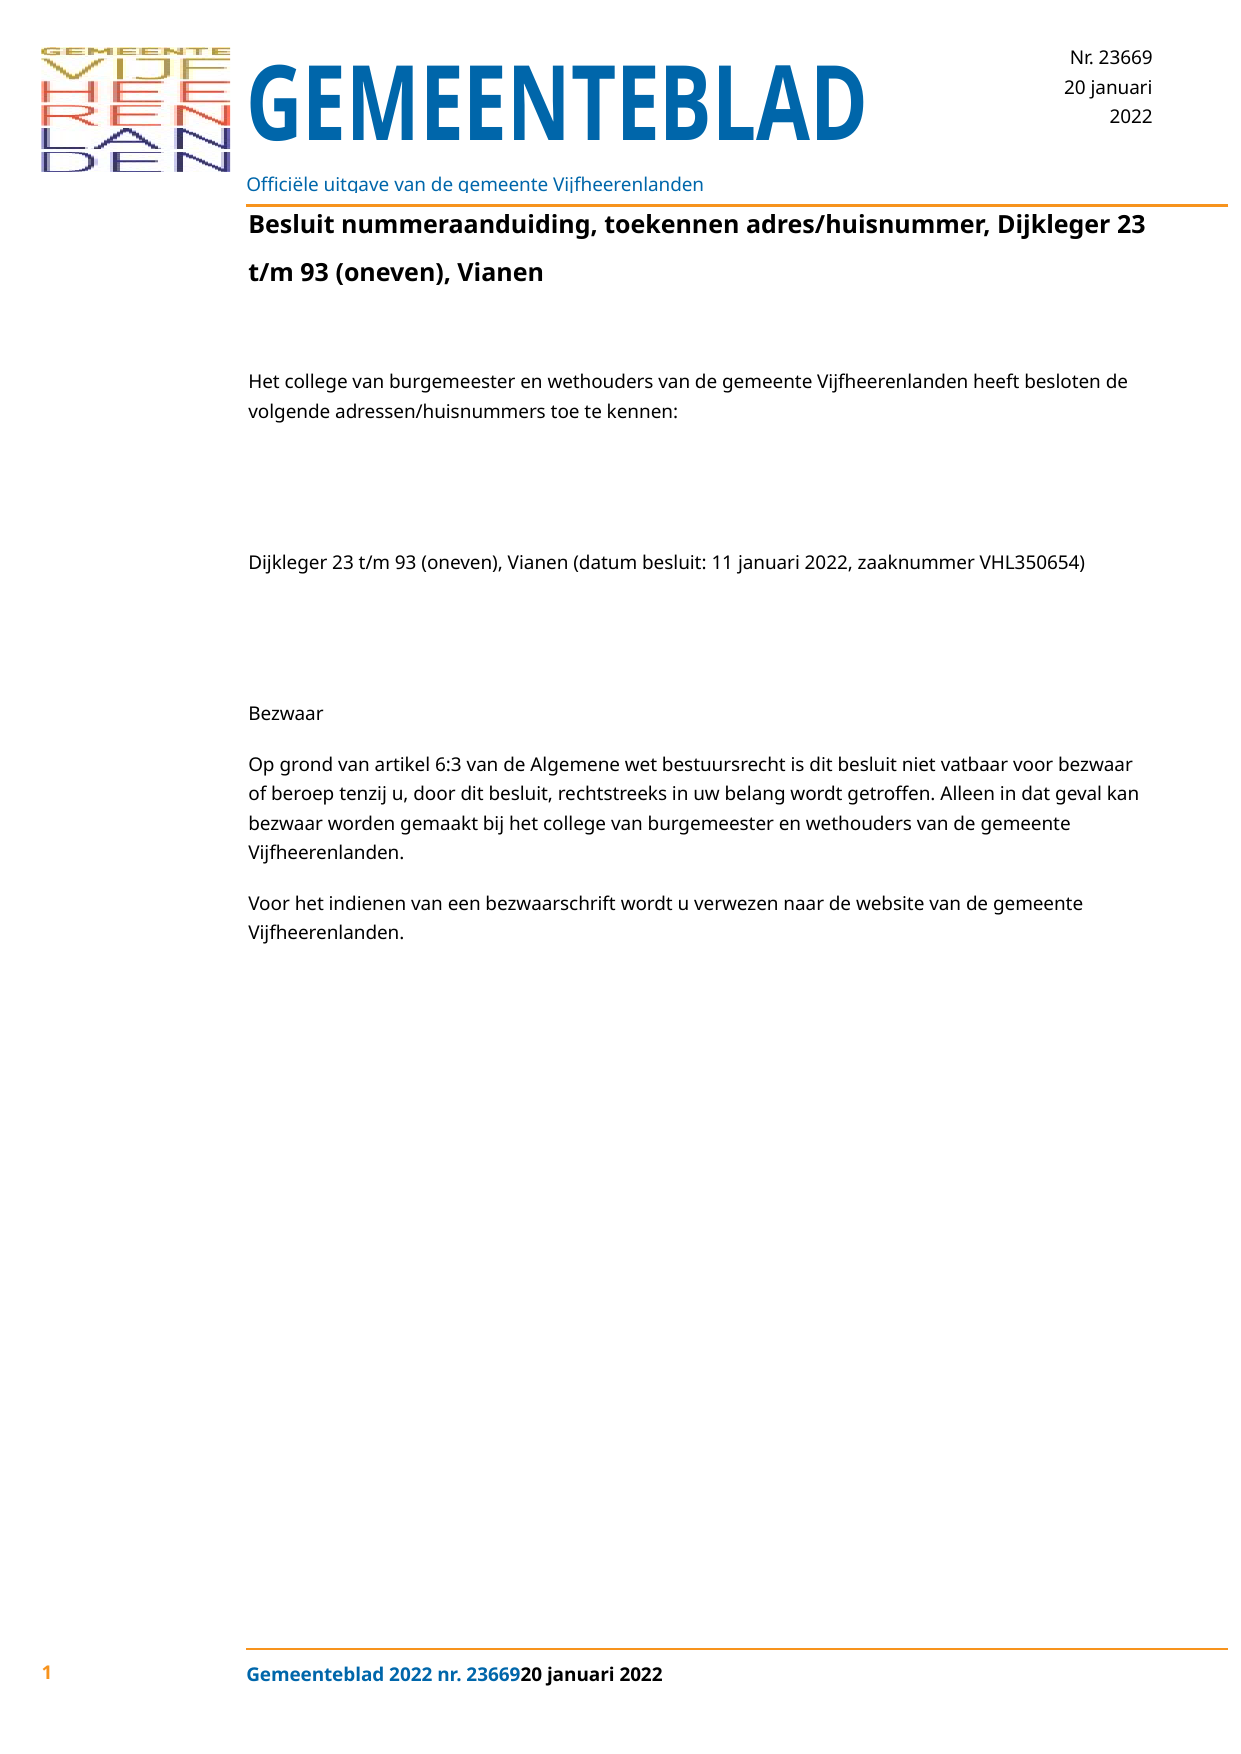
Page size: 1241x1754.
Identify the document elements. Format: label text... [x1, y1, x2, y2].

text Het college van burgemeester en wethouders van de gemeente Vijfheerenlanden heeft besloten de volgende adressen/huisnummers toe te kennen: [248, 368, 1152, 424]
text Bezwaar [248, 700, 1152, 726]
text Besluit nummeraanduiding, toekennen adres/huisnummer, Dijkleger 23 t/m 93 (oneven), Vianen [248, 207, 1152, 288]
text Dijkleger 23 t/m 93 (oneven), Vianen (datum besluit: 11 januari 2022, zaaknummer VHL350654) [248, 549, 1152, 575]
text Voor het indienen van een bezwaarschrift wordt u verwezen naar de website van de gemeente Vijfheerenlanden. [248, 890, 1152, 945]
picture [41, 47, 231, 172]
text Op grond van artikel 6:3 van de Algemene wet bestuursrecht is dit besluit niet vatbaar voor bezwaar of beroep tenzij u, door dit besluit, rechtstreeks in uw belang wordt getroffen. Alleen in dat geval kan bezwaar worden gemaakt bij het college van burgemeester en wethouders van de gemeente Vijfheerenlanden. [248, 751, 1152, 865]
